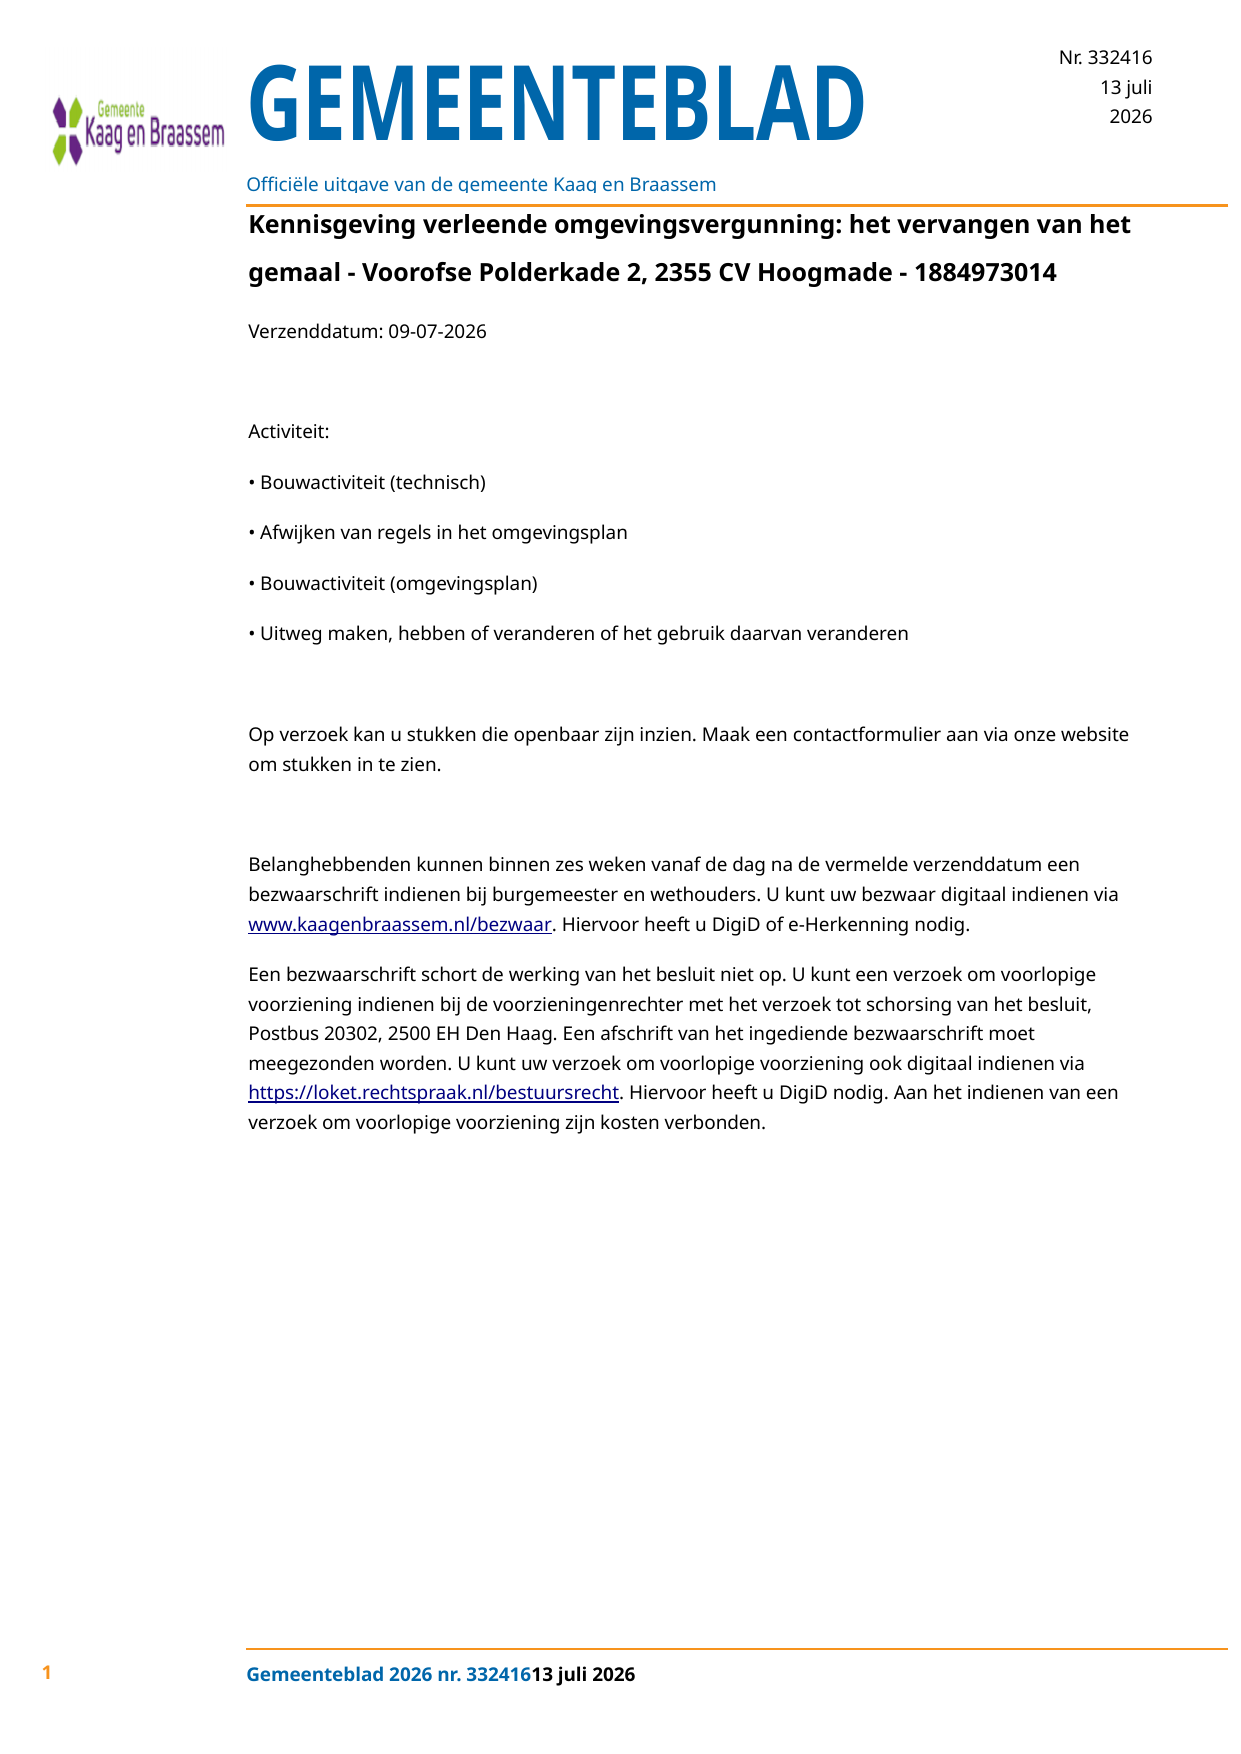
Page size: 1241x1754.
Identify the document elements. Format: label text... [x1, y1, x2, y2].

text Op verzoek kan u stukken die openbaar zijn inzien. Maak een contactformulier aan via onze website om stukken in te zien. [248, 721, 1152, 777]
text Activiteit: [248, 419, 1152, 444]
text • Bouwactiviteit (omgevingsplan) [248, 570, 1152, 596]
text Verzenddatum: 09-07-2026 [248, 318, 1152, 344]
text • Afwijken van regels in het omgevingsplan [248, 519, 1152, 545]
text Belanghebbenden kunnen binnen zes weken vanaf de dag na de vermelde verzenddatum een bezwaarschrift indienen bij burgemeester en wethouders. U kunt uw bezwaar digitaal indienen via www.kaagenbraassem.nl/bezwaar. Hiervoor heeft u DigiD of e-Herkenning nodig. [248, 852, 1152, 937]
text • Uitweg maken, hebben of veranderen of het gebruik daarvan veranderen [248, 620, 1152, 646]
text Kennisgeving verleende omgevingsvergunning: het vervangen van het gemaal - Voorofse Polderkade 2, 2355 CV Hoogmade - 1884973014 [248, 207, 1152, 288]
picture [41, 47, 231, 172]
text Een bezwaarschrift schort de werking van het besluit niet op. U kunt een verzoek om voorlopige voorziening indienen bij de voorzieningenrechter met het verzoek tot schorsing van het besluit, Postbus 20302, 2500 EH Den Haag. Een afschrift van het ingediende bezwaarschrift moet meegezonden worden. U kunt uw verzoek om voorlopige voorziening ook digitaal indienen via https://loket.rechtspraak.nl/bestuursrecht. Hiervoor heeft u DigiD nodig. Aan het indienen van een verzoek om voorlopige voorziening zijn kosten verbonden. [248, 961, 1152, 1135]
text • Bouwactiviteit (technisch) [248, 469, 1152, 495]
